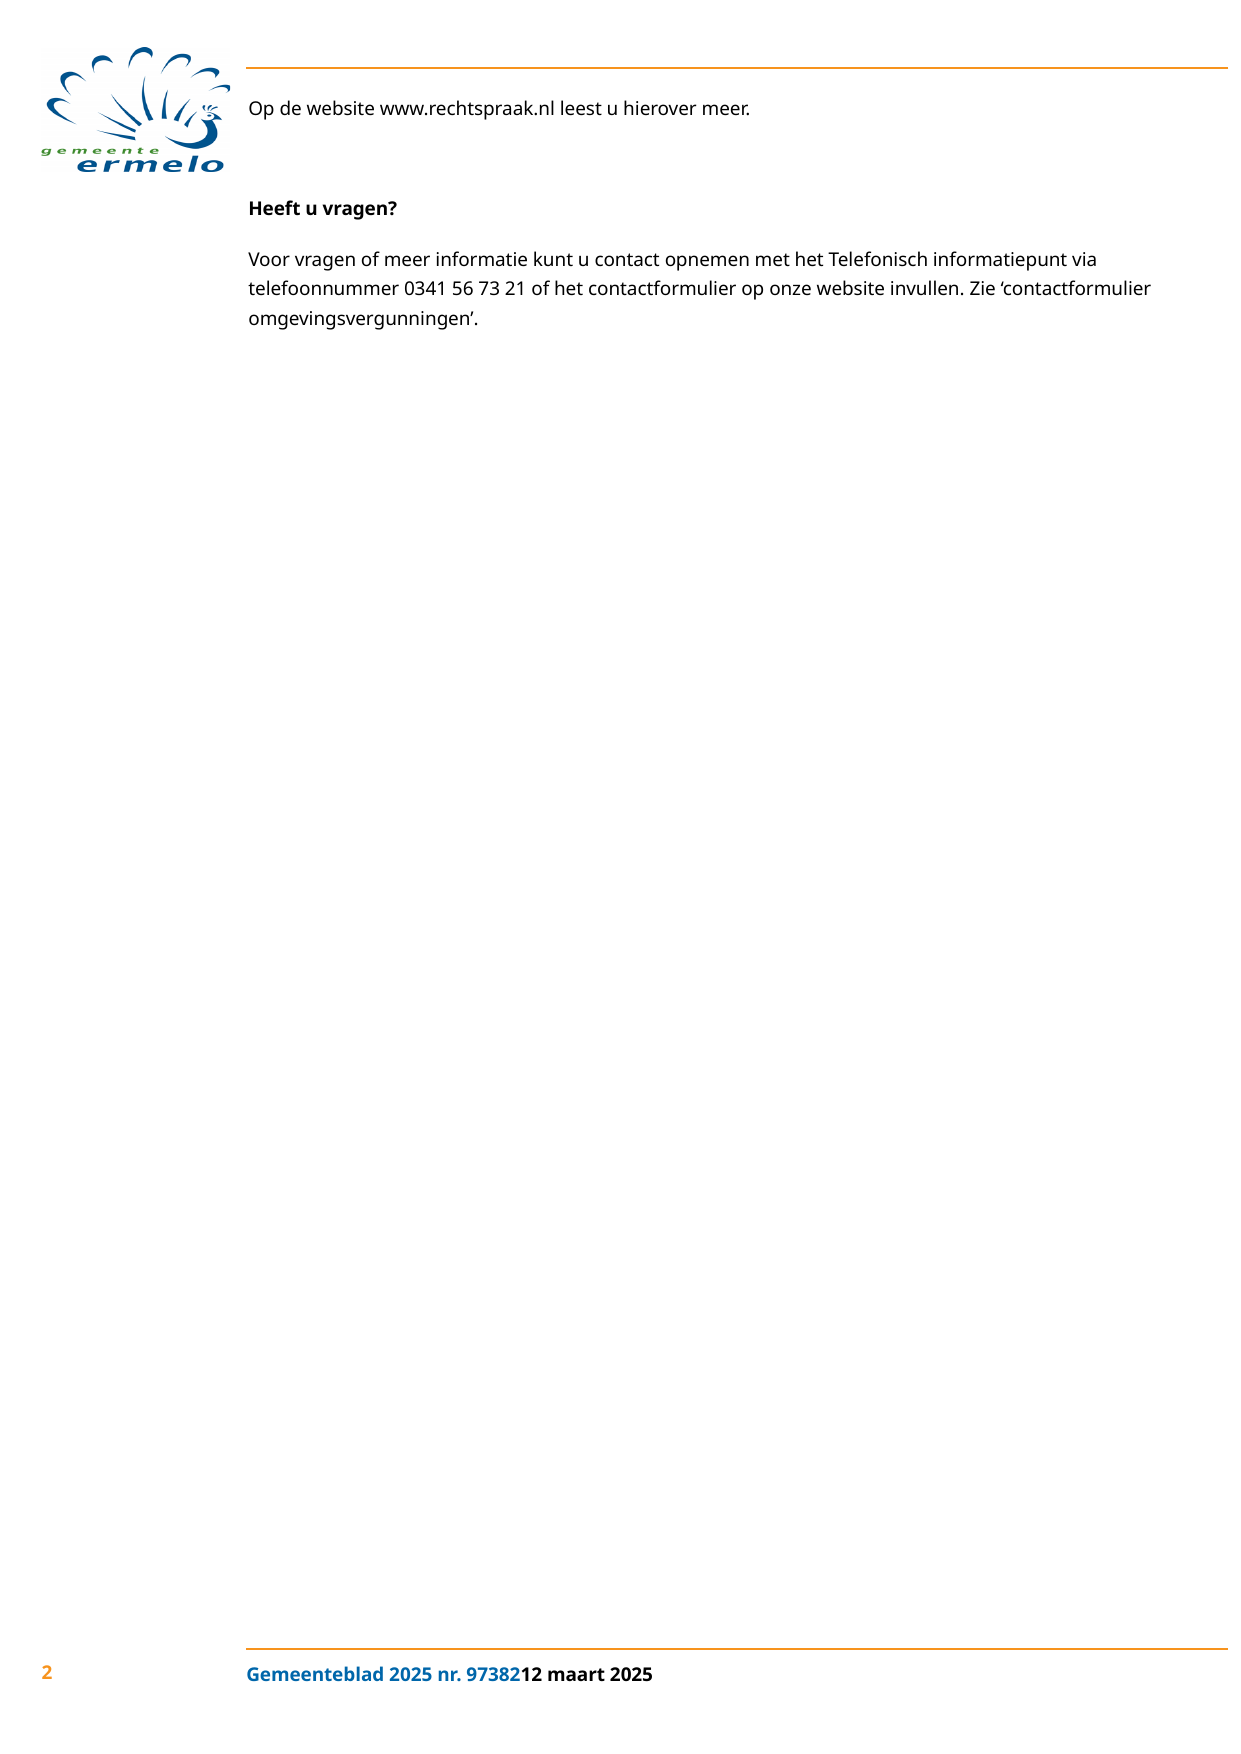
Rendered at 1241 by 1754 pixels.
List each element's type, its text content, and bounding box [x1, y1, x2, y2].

picture [41, 47, 231, 172]
text Heeft u vragen? [248, 196, 1152, 221]
text Voor vragen of meer informatie kunt u contact opnemen met het Telefonisch informatiepunt via telefoonnummer 0341 56 73 21 of het contactformulier op onze website invullen. Zie ‘contactformulier omgevingsvergunningen’. [248, 246, 1152, 331]
text Op de website www.rechtspraak.nl leest u hierover meer. [248, 95, 1152, 121]
